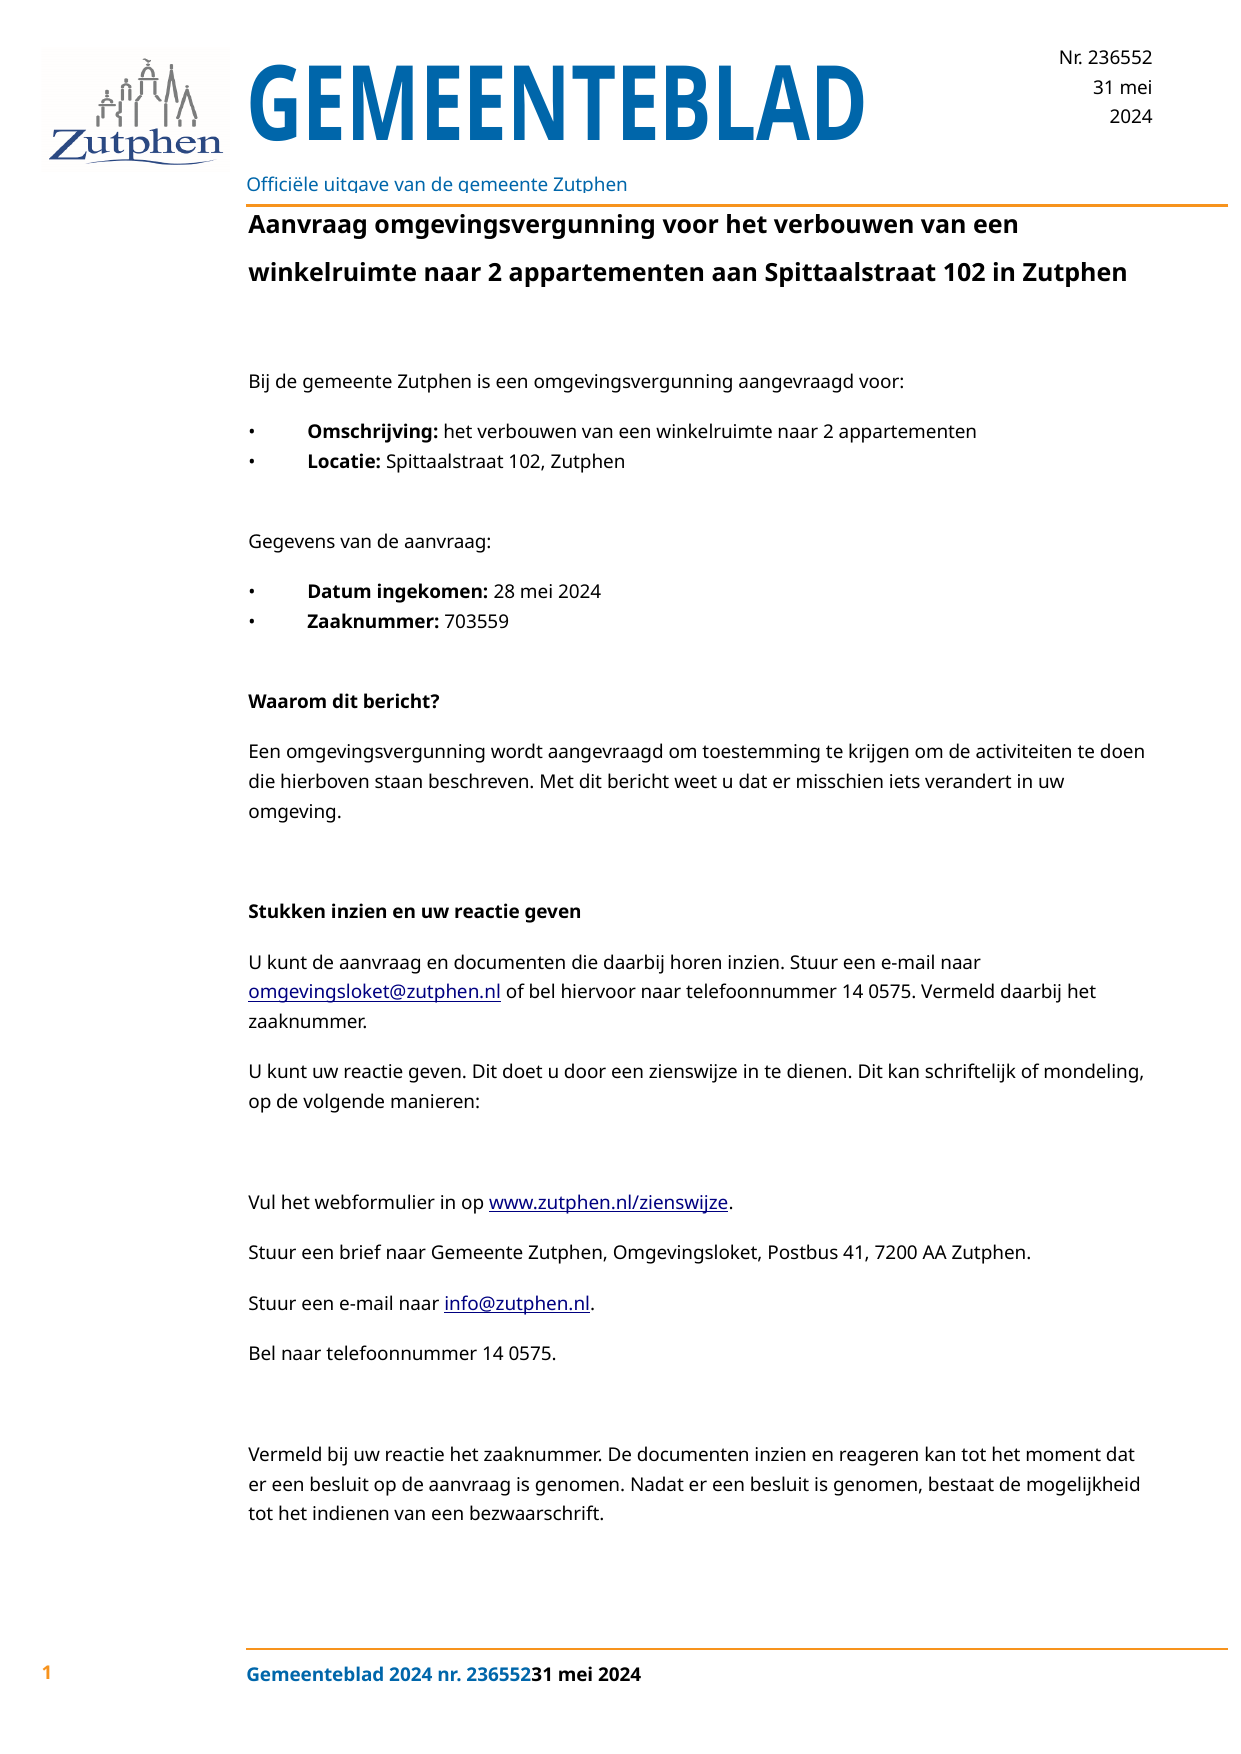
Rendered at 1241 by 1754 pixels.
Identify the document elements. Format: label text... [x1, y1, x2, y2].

text Stuur een e-mail naar info@zutphen.nl. [248, 1290, 1152, 1316]
text Een omgevingsvergunning wordt aangevraagd om toestemming te krijgen om de activiteiten te doen die hierboven staan beschreven. Met dit bericht weet u dat er misschien iets verandert in uw omgeving. [248, 739, 1152, 824]
text Stukken inzien en uw reactie geven [248, 899, 1152, 924]
text Vul het webformulier in op www.zutphen.nl/zienswijze. [248, 1189, 1152, 1215]
list Omschrijving: het verbouwen van een winkelruimte naar 2 appartementen [248, 419, 1152, 444]
list Zaaknummer: 703559 [248, 608, 1152, 634]
list Datum ingekomen: 28 mei 2024 [248, 579, 1152, 604]
text Vermeld bij uw reactie het zaaknummer. De documenten inzien en reageren kan tot het moment dat er een besluit op de aanvraag is genomen. Nadat er een besluit is genomen, bestaat de mogelijkheid tot het indienen van een bezwaarschrift. [248, 1441, 1152, 1526]
text Stuur een brief naar Gemeente Zutphen, Omgevingsloket, Postbus 41, 7200 AA Zutphen. [248, 1239, 1152, 1265]
text Bel naar telefoonnummer 14 0575. [248, 1340, 1152, 1366]
list Locatie: Spittaalstraat 102, Zutphen [248, 448, 1152, 474]
text U kunt uw reactie geven. Dit doet u door een zienswijze in te dienen. Dit kan schriftelijk of mondeling, op de volgende manieren: [248, 1059, 1152, 1114]
text U kunt de aanvraag en documenten die daarbij horen inzien. Stuur een e-mail naar omgevingsloket@zutphen.nl of bel hiervoor naar telefoonnummer 14 0575. Vermeld daarbij het zaaknummer. [248, 949, 1152, 1034]
picture [41, 47, 231, 172]
text Waarom dit bericht? [248, 688, 1152, 714]
text Aanvraag omgevingsvergunning voor het verbouwen van een winkelruimte naar 2 appartementen aan Spittaalstraat 102 in Zutphen [248, 207, 1152, 288]
text Bij de gemeente Zutphen is een omgevingsvergunning aangevraagd voor: [248, 368, 1152, 394]
text Gegevens van de aanvraag: [248, 528, 1152, 554]
